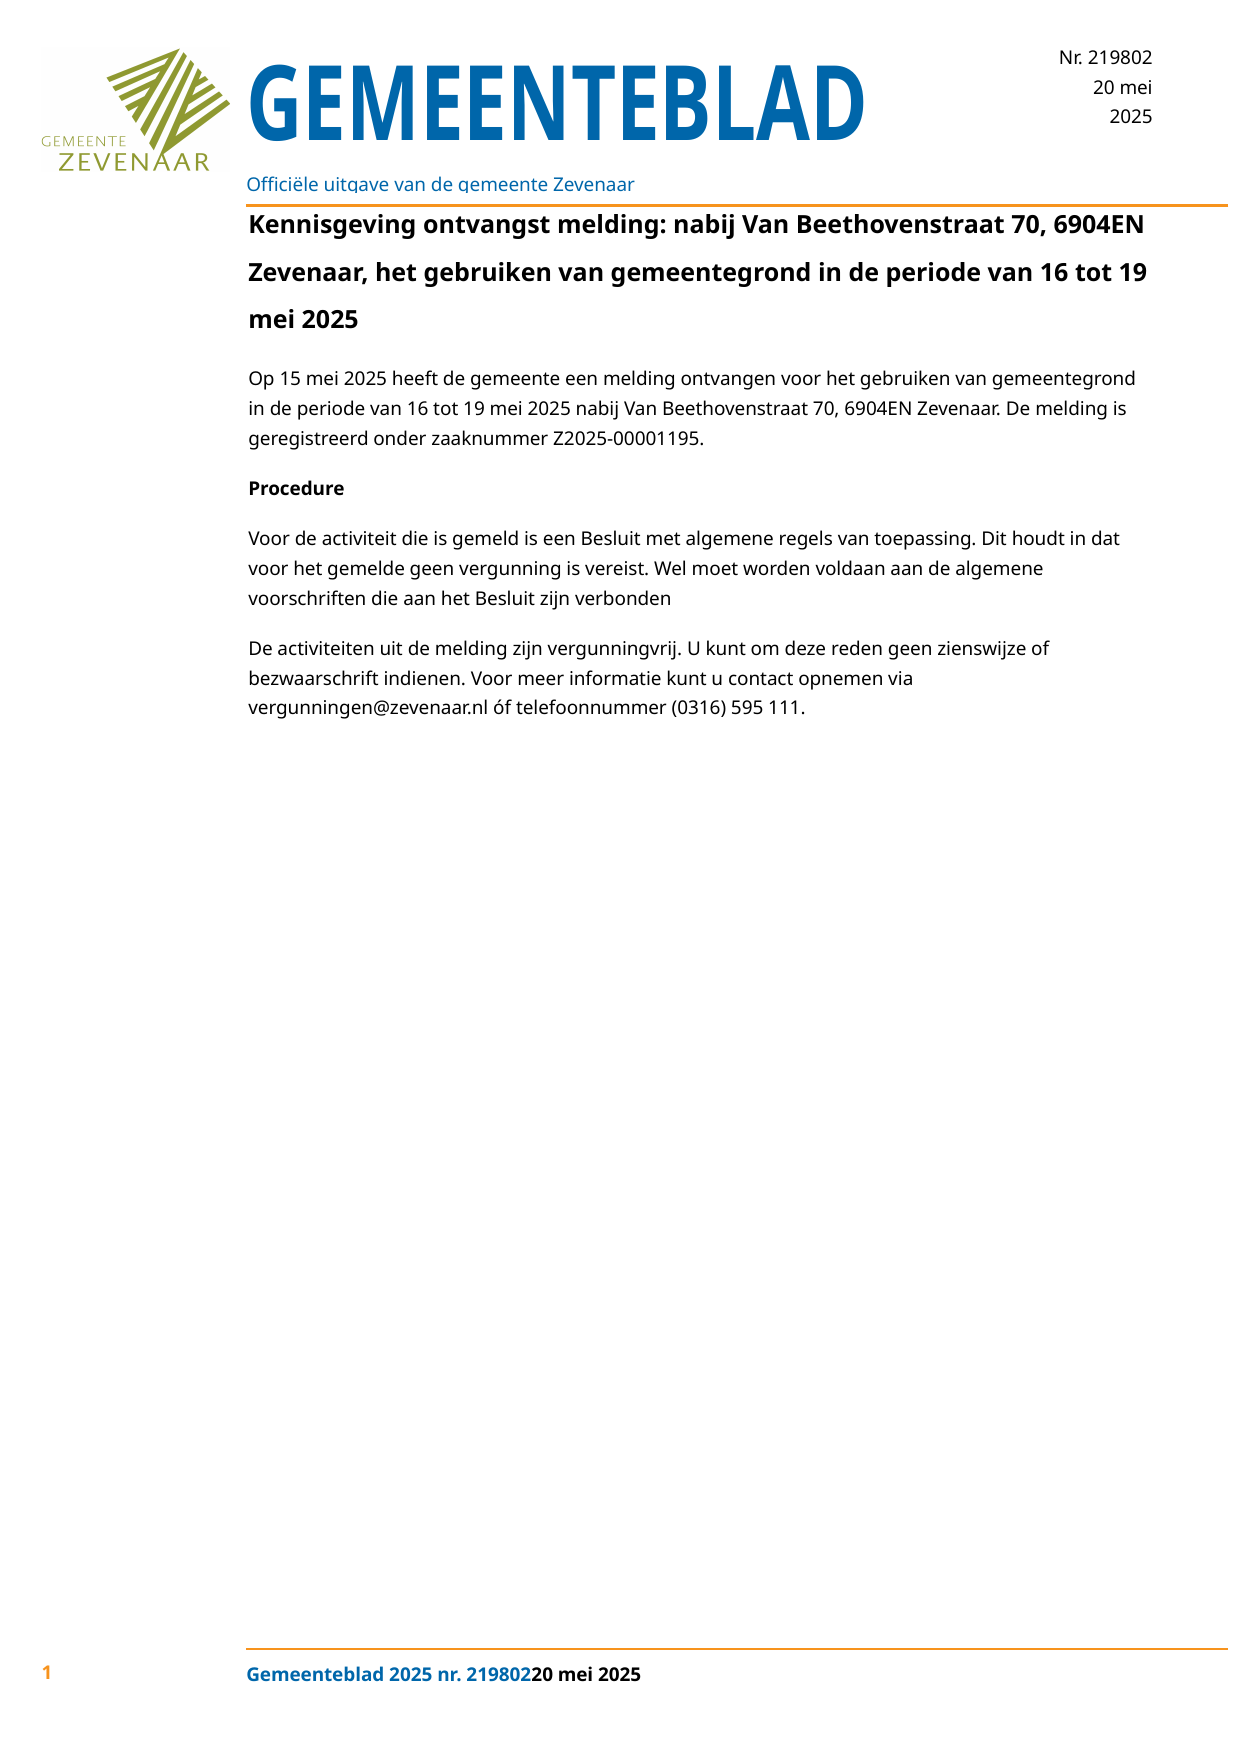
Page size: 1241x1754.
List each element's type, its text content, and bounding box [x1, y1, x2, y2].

text Procedure [248, 475, 1152, 501]
text Op 15 mei 2025 heeft de gemeente een melding ontvangen voor het gebruiken van gemeentegrond in de periode van 16 tot 19 mei 2025 nabij Van Beethovenstraat 70, 6904EN Zevenaar. De melding is geregistreerd onder zaaknummer Z2025-00001195. [248, 366, 1152, 450]
text De activiteiten uit de melding zijn vergunningvrij. U kunt om deze reden geen zienswijze of bezwaarschrift indienen. Voor meer informatie kunt u contact opnemen via vergunningen@zevenaar.nl óf telefoonnummer (0316) 595 111. [248, 635, 1152, 720]
text Voor de activiteit die is gemeld is een Besluit met algemene regels van toepassing. Dit houdt in dat voor het gemelde geen vergunning is vereist. Wel moet worden voldaan aan de algemene voorschriften die aan het Besluit zijn verbonden [248, 526, 1152, 610]
text Kennisgeving ontvangst melding: nabij Van Beethovenstraat 70, 6904EN Zevenaar, het gebruiken van gemeentegrond in de periode van 16 tot 19 mei 2025 [248, 207, 1152, 336]
picture [41, 47, 231, 172]
